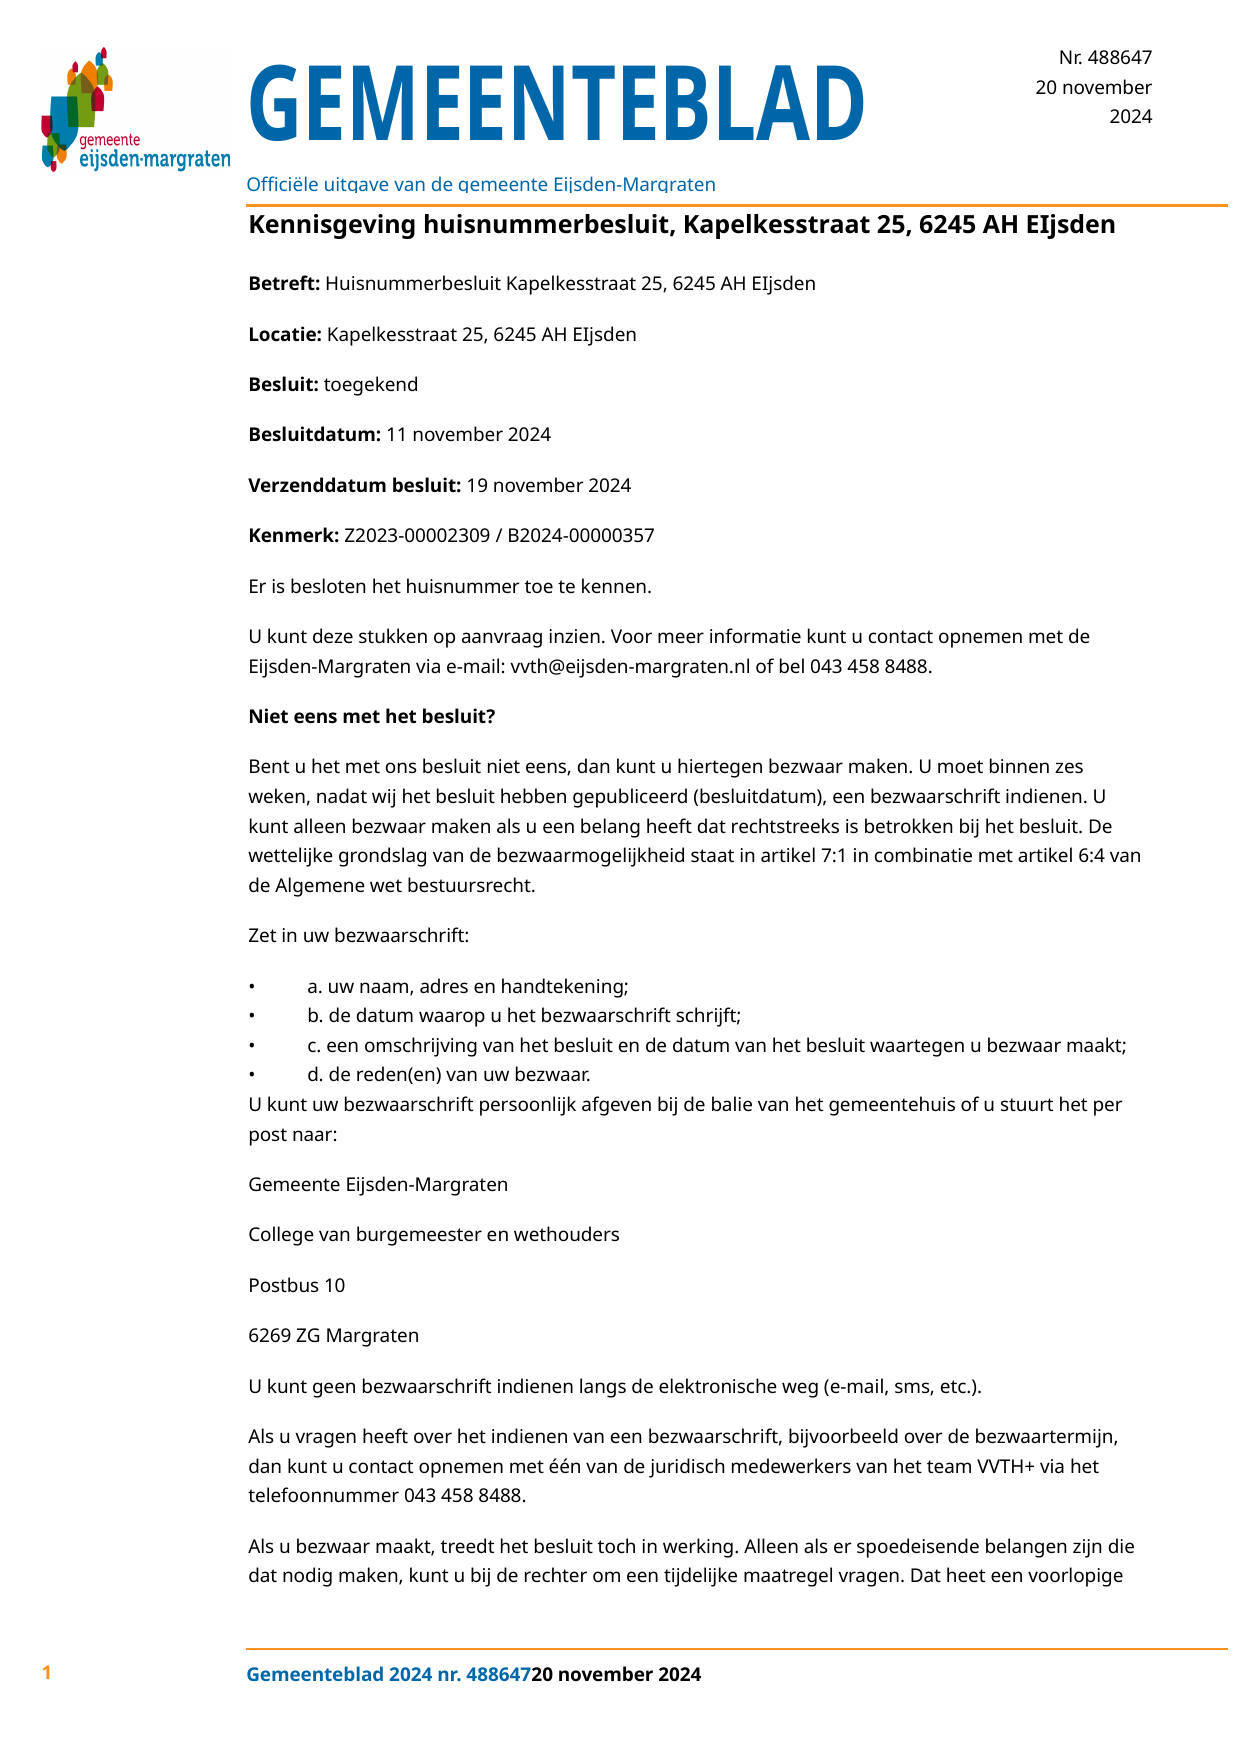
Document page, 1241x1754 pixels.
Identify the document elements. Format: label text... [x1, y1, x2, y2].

text Als u vragen heeft over het indienen van een bezwaarschrift, bijvoorbeeld over de bezwaartermijn, dan kunt u contact opnemen met één van de juridisch medewerkers van het team VVTH+ via het telefoonnummer 043 458 8488. [248, 1423, 1152, 1508]
text Kennisgeving huisnummerbesluit, Kapelkesstraat 25, 6245 AH EIjsden [248, 207, 1152, 241]
text Niet eens met het besluit? [248, 703, 1152, 729]
text Postbus 10 [248, 1272, 1152, 1298]
list d. de reden(en) van uw bezwaar. [248, 1062, 1152, 1087]
text Gemeente Eijsden-Margraten [248, 1171, 1152, 1197]
text U kunt geen bezwaarschrift indienen langs de elektronische weg (e-mail, sms, etc.). [248, 1373, 1152, 1398]
text Betreft: Huisnummerbesluit Kapelkesstraat 25, 6245 AH EIjsden [248, 270, 1152, 296]
list b. de datum waarop u het bezwaarschrift schrijft; [248, 1002, 1152, 1028]
text U kunt deze stukken op aanvraag inzien. Voor meer informatie kunt u contact opnemen met de Eijsden-Margraten via e-mail: vvth@eijsden-margraten.nl of bel 043 458 8488. [248, 623, 1152, 678]
text Als u bezwaar maakt, treedt het besluit toch in werking. Alleen als er spoedeisende belangen zijn die dat nodig maken, kunt u bij de rechter om een tijdelijke maatregel vragen. Dat heet een voorlopige [248, 1533, 1152, 1588]
text Verzenddatum besluit: 19 november 2024 [248, 472, 1152, 498]
text Kenmerk: Z2023-00002309 / B2024-00000357 [248, 522, 1152, 548]
text 6269 ZG Margraten [248, 1322, 1152, 1348]
list a. uw naam, adres en handtekening; [248, 973, 1152, 998]
list c. een omschrijving van het besluit en de datum van het besluit waartegen u bezwaar maakt; [248, 1032, 1152, 1058]
text Zet in uw bezwaarschrift: [248, 922, 1152, 948]
text Locatie: Kapelkesstraat 25, 6245 AH EIjsden [248, 321, 1152, 346]
text Bent u het met ons besluit niet eens, dan kunt u hiertegen bezwaar maken. U moet binnen zes weken, nadat wij het besluit hebben gepubliceerd (besluitdatum), een bezwaarschrift indienen. U kunt alleen bezwaar maken als u een belang heeft dat rechtstreeks is betrokken bij het besluit. De wettelijke grondslag van de bezwaarmogelijkheid staat in artikel 7:1 in combinatie met artikel 6:4 van de Algemene wet bestuursrecht. [248, 754, 1152, 898]
text Er is besloten het huisnummer toe te kennen. [248, 573, 1152, 598]
text U kunt uw bezwaarschrift persoonlijk afgeven bij de balie van het gemeentehuis of u stuurt het per post naar: [248, 1091, 1152, 1146]
picture [41, 47, 231, 172]
text College van burgemeester en wethouders [248, 1222, 1152, 1247]
text Besluitdatum: 11 november 2024 [248, 422, 1152, 447]
text Besluit: toegekend [248, 371, 1152, 397]
